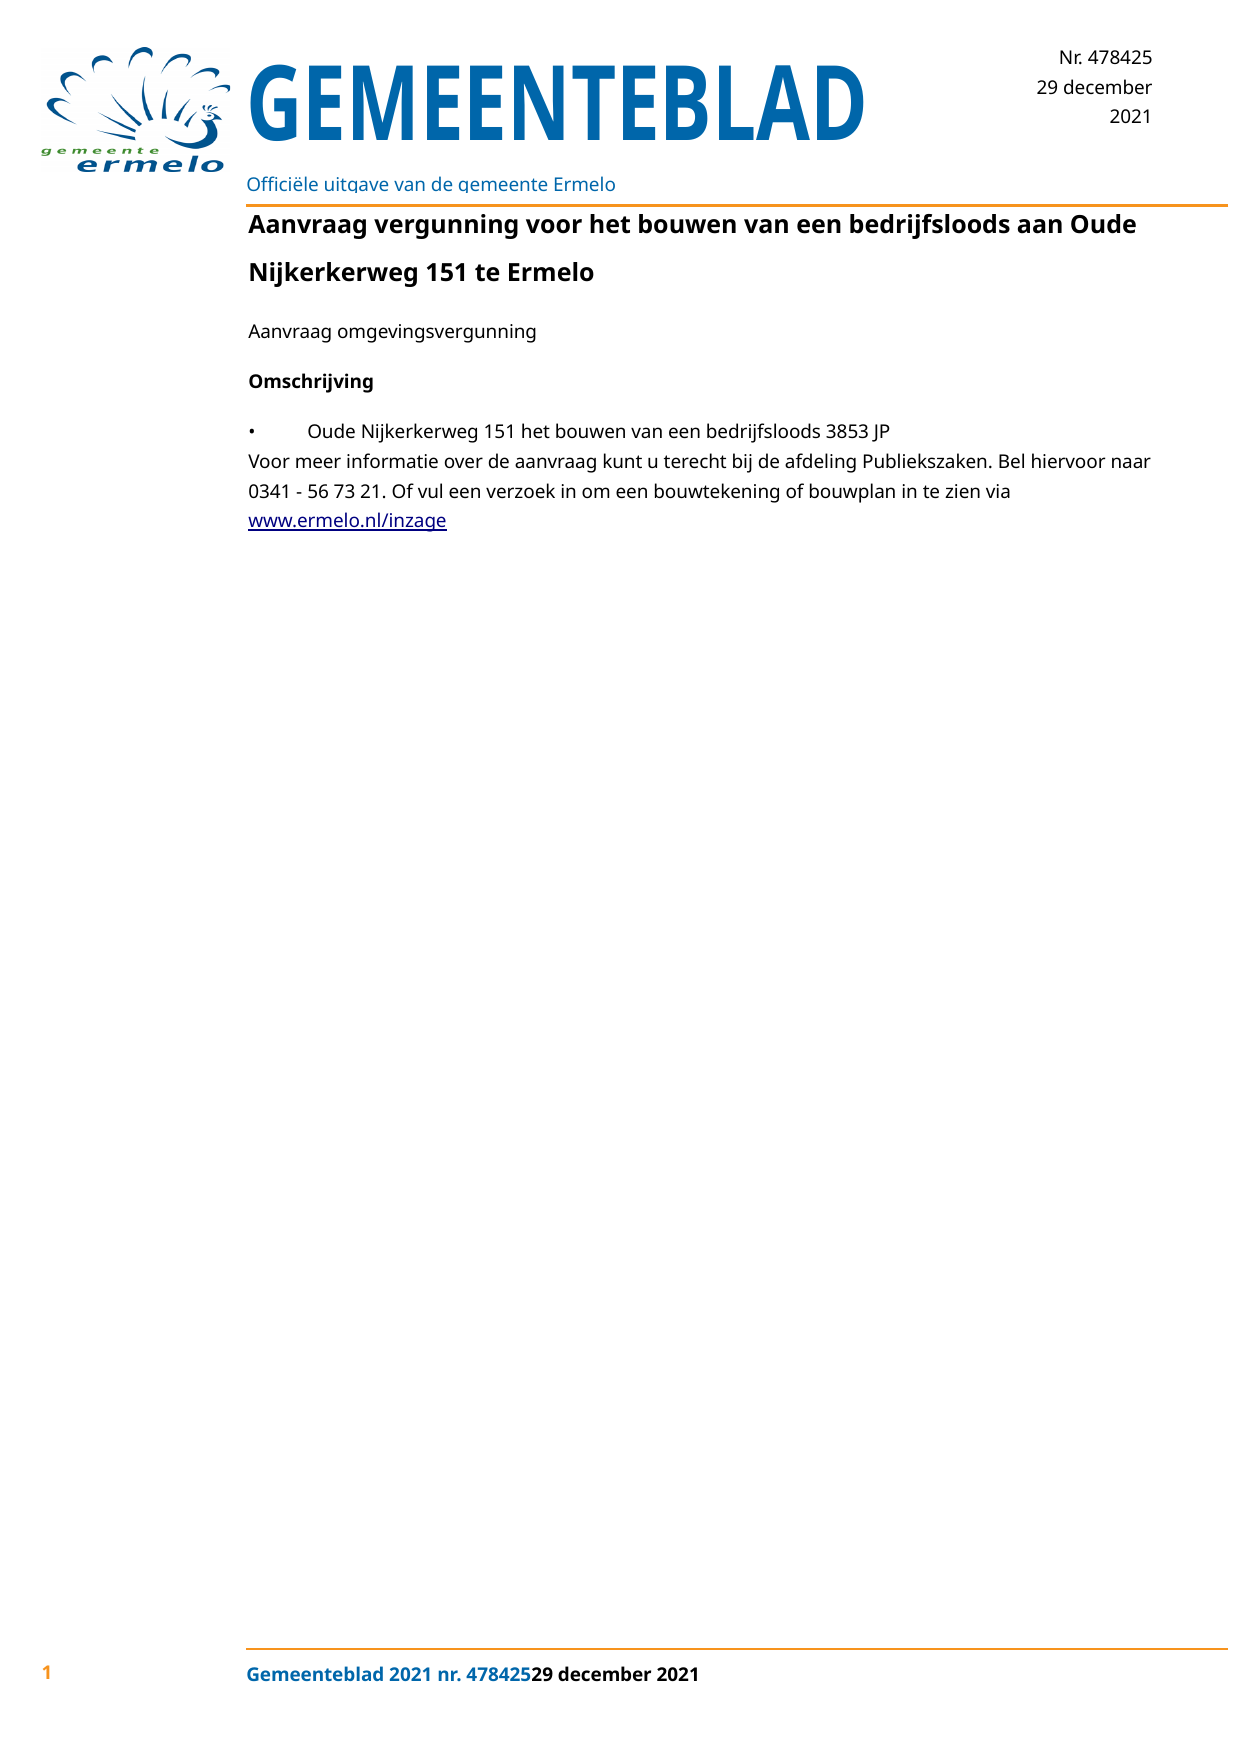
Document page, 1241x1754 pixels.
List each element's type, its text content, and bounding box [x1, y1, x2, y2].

text Voor meer informatie over de aanvraag kunt u terecht bij de afdeling Publiekszaken. Bel hiervoor naar 0341 - 56 73 21. Of vul een verzoek in om een bouwtekening of bouwplan in te zien via www.ermelo.nl/inzage [248, 448, 1152, 533]
text Omschrijving [248, 368, 1152, 394]
list Oude Nijkerkerweg 151 het bouwen van een bedrijfsloods 3853 JP [248, 419, 1152, 444]
picture [41, 47, 231, 172]
text Aanvraag omgevingsvergunning [248, 318, 1152, 344]
text Aanvraag vergunning voor het bouwen van een bedrijfsloods aan Oude Nijkerkerweg 151 te Ermelo [248, 207, 1152, 288]
